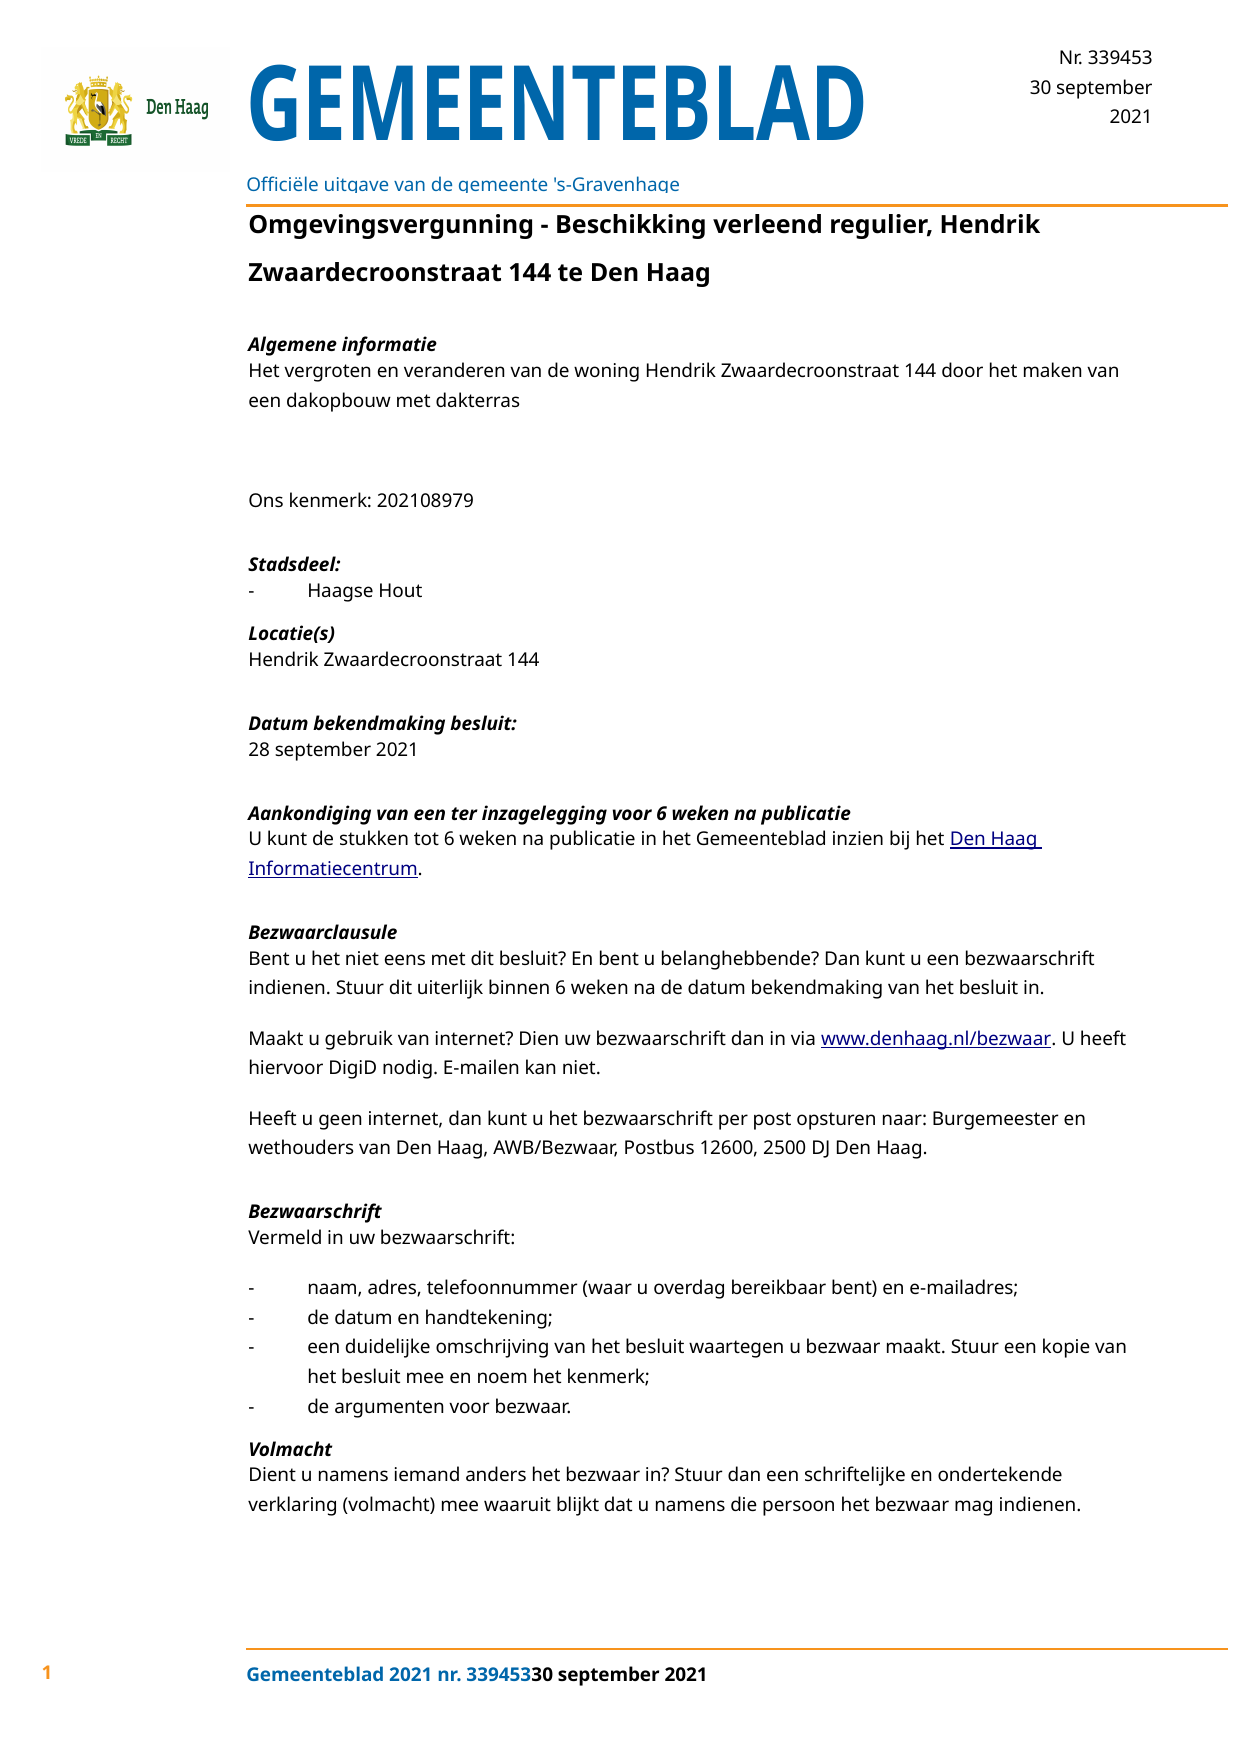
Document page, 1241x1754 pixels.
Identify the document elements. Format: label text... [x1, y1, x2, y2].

text Bent u het niet eens met dit besluit? En bent u belanghebbende? Dan kunt u een bezwaarschrift indienen. Stuur dit uiterlijk binnen 6 weken na de datum bekendmaking van het besluit in. [248, 945, 1152, 1000]
text Hendrik Zwaardecroonstraat 144 [248, 646, 1152, 672]
picture [41, 47, 231, 172]
text Locatie(s) [248, 620, 1152, 646]
text Bezwaarclausule [248, 919, 1152, 945]
text Vermeld in uw bezwaarschrift: [248, 1224, 1152, 1250]
text U kunt de stukken tot 6 weken na publicatie in het Gemeenteblad inzien bij het Den Haag Informatiecentrum. [248, 826, 1152, 881]
text Dient u namens iemand anders het bezwaar in? Stuur dan een schriftelijke en ondertekende verklaring (volmacht) mee waaruit blijkt dat u namens die persoon het bezwaar mag indienen. [248, 1462, 1152, 1517]
text Aankondiging van een ter inzagelegging voor 6 weken na publicatie [248, 800, 1152, 826]
text Omgevingsvergunning - Beschikking verleend regulier, Hendrik Zwaardecroonstraat 144 te Den Haag [248, 207, 1152, 288]
list Haagse Hout [248, 577, 1152, 603]
text Datum bekendmaking besluit: [248, 710, 1152, 736]
list de argumenten voor bezwaar. [248, 1393, 1152, 1418]
list de datum en handtekening; [248, 1304, 1152, 1330]
text Stadsdeel: [248, 552, 1152, 577]
text Ons kenmerk: 202108979 [248, 488, 1152, 513]
text Heeft u geen internet, dan kunt u het bezwaarschrift per post opsturen naar: Burgemeester en wethouders van Den Haag, AWB/Bezwaar, Postbus 12600, 2500 DJ Den Haag. [248, 1105, 1152, 1160]
list een duidelijke omschrijving van het besluit waartegen u bezwaar maakt. Stuur een kopie van het besluit mee en noem het kenmerk; [248, 1334, 1152, 1389]
text Algemene informatie [248, 331, 1152, 357]
text 28 september 2021 [248, 736, 1152, 762]
list naam, adres, telefoonnummer (waar u overdag bereikbaar bent) en e-mailadres; [248, 1274, 1152, 1300]
text Volmacht [248, 1436, 1152, 1462]
text Bezwaarschrift [248, 1198, 1152, 1224]
text Het vergroten en veranderen van de woning Hendrik Zwaardecroonstraat 144 door het maken van een dakopbouw met dakterras [248, 357, 1152, 412]
text Maakt u gebruik van internet? Dien uw bezwaarschrift dan in via www.denhaag.nl/bezwaar. U heeft hiervoor DigiD nodig. E-mailen kan niet. [248, 1025, 1152, 1080]
